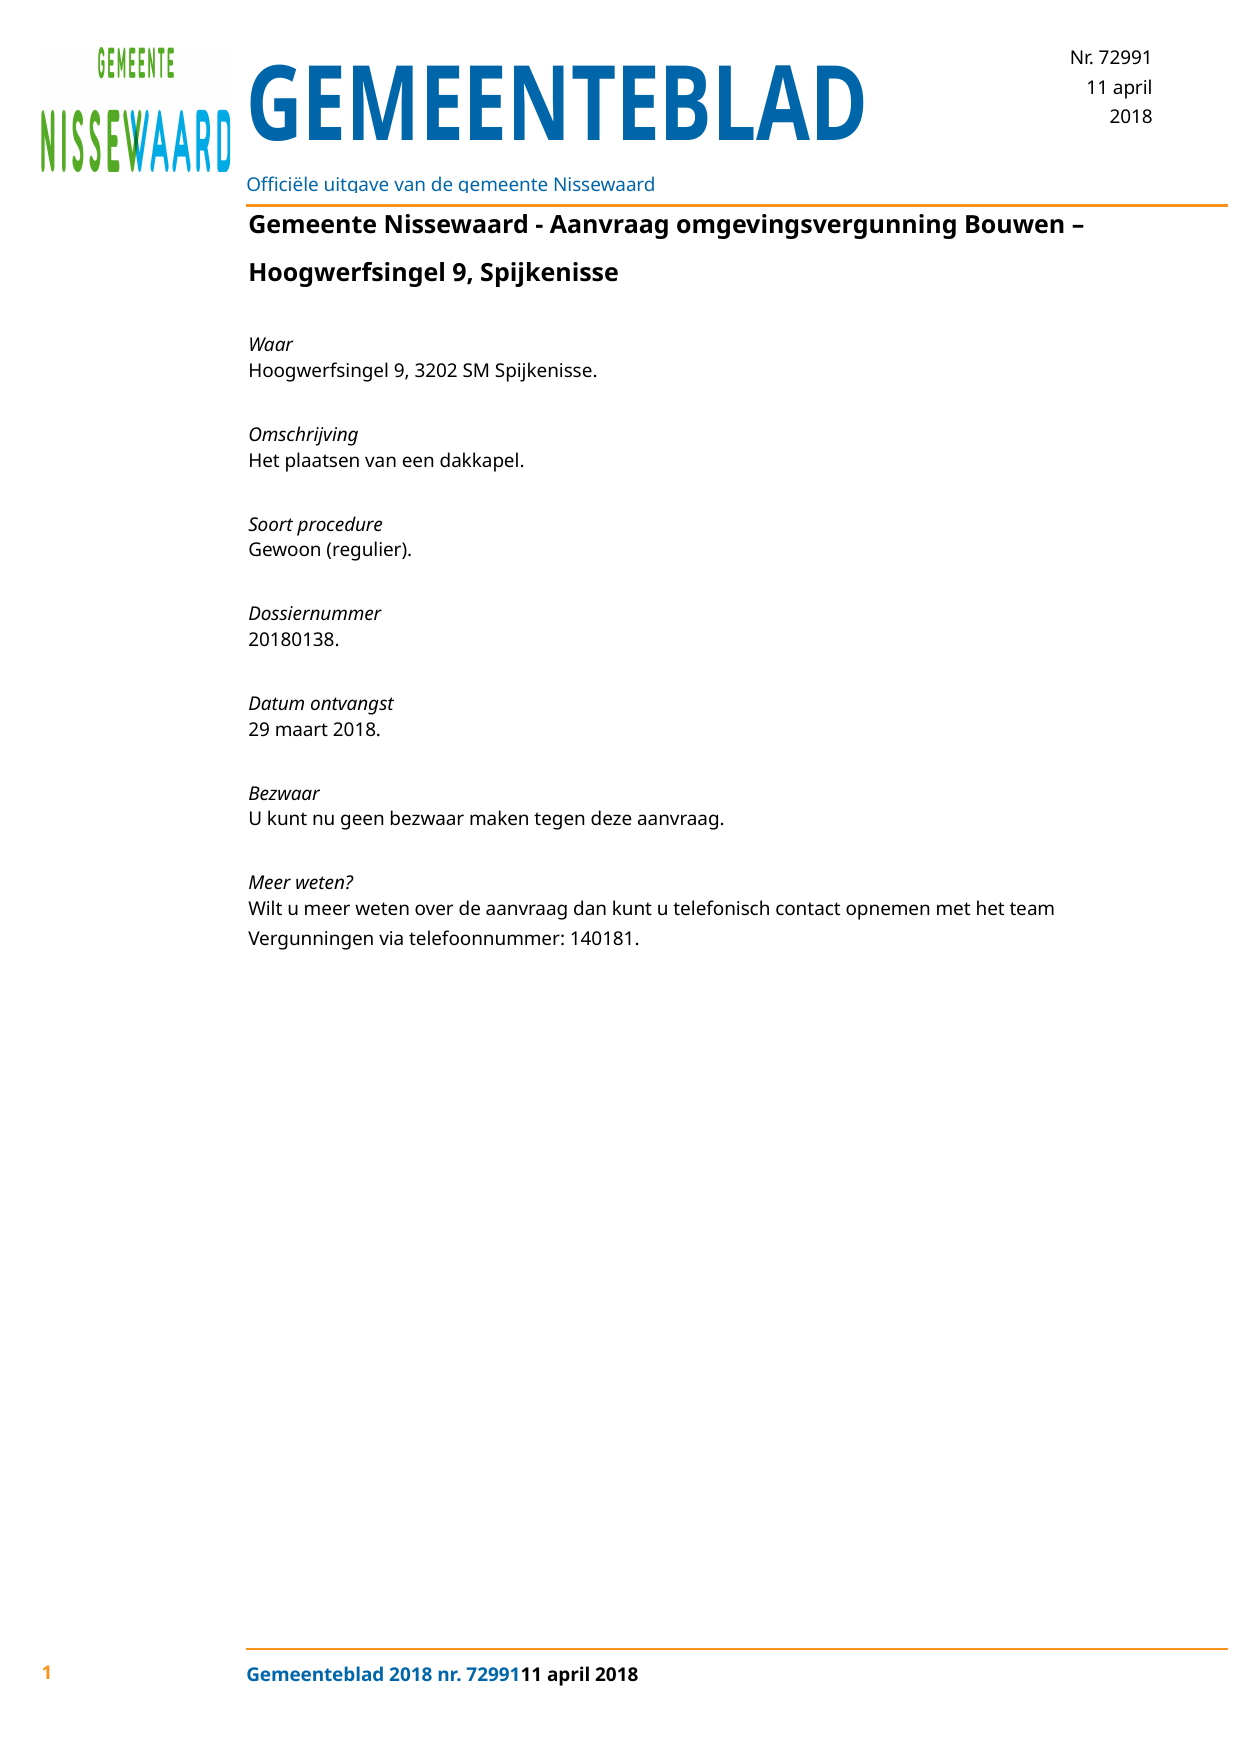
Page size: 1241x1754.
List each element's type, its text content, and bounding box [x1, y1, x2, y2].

text Het plaatsen van een dakkapel. [248, 447, 1152, 473]
text Hoogwerfsingel 9, 3202 SM Spijkenisse. [248, 357, 1152, 383]
text Wilt u meer weten over de aanvraag dan kunt u telefonisch contact opnemen met het team Vergunningen via telefoonnummer: 140181. [248, 895, 1152, 951]
text 29 maart 2018. [248, 716, 1152, 742]
picture [201, 122, 206, 138]
text Omschrijving [248, 421, 1152, 447]
text 20180138. [248, 626, 1152, 652]
picture [222, 122, 227, 160]
text U kunt nu geen bezwaar maken tegen deze aanvraag. [248, 806, 1152, 831]
text Meer weten? [248, 869, 1152, 895]
text Datum ontvangst [248, 690, 1152, 716]
text Dossiernummer [248, 601, 1152, 626]
picture [176, 157, 187, 172]
text Gemeente Nissewaard - Aanvraag omgevingsvergunning Bouwen – Hoogwerfsingel 9, Spijkenisse [248, 207, 1152, 288]
picture [154, 157, 165, 172]
picture [41, 47, 231, 172]
text Gewoon (regulier). [248, 537, 1152, 562]
picture [200, 151, 206, 172]
text Bezwaar [248, 780, 1152, 806]
text Waar [248, 331, 1152, 357]
text Soort procedure [248, 511, 1152, 537]
